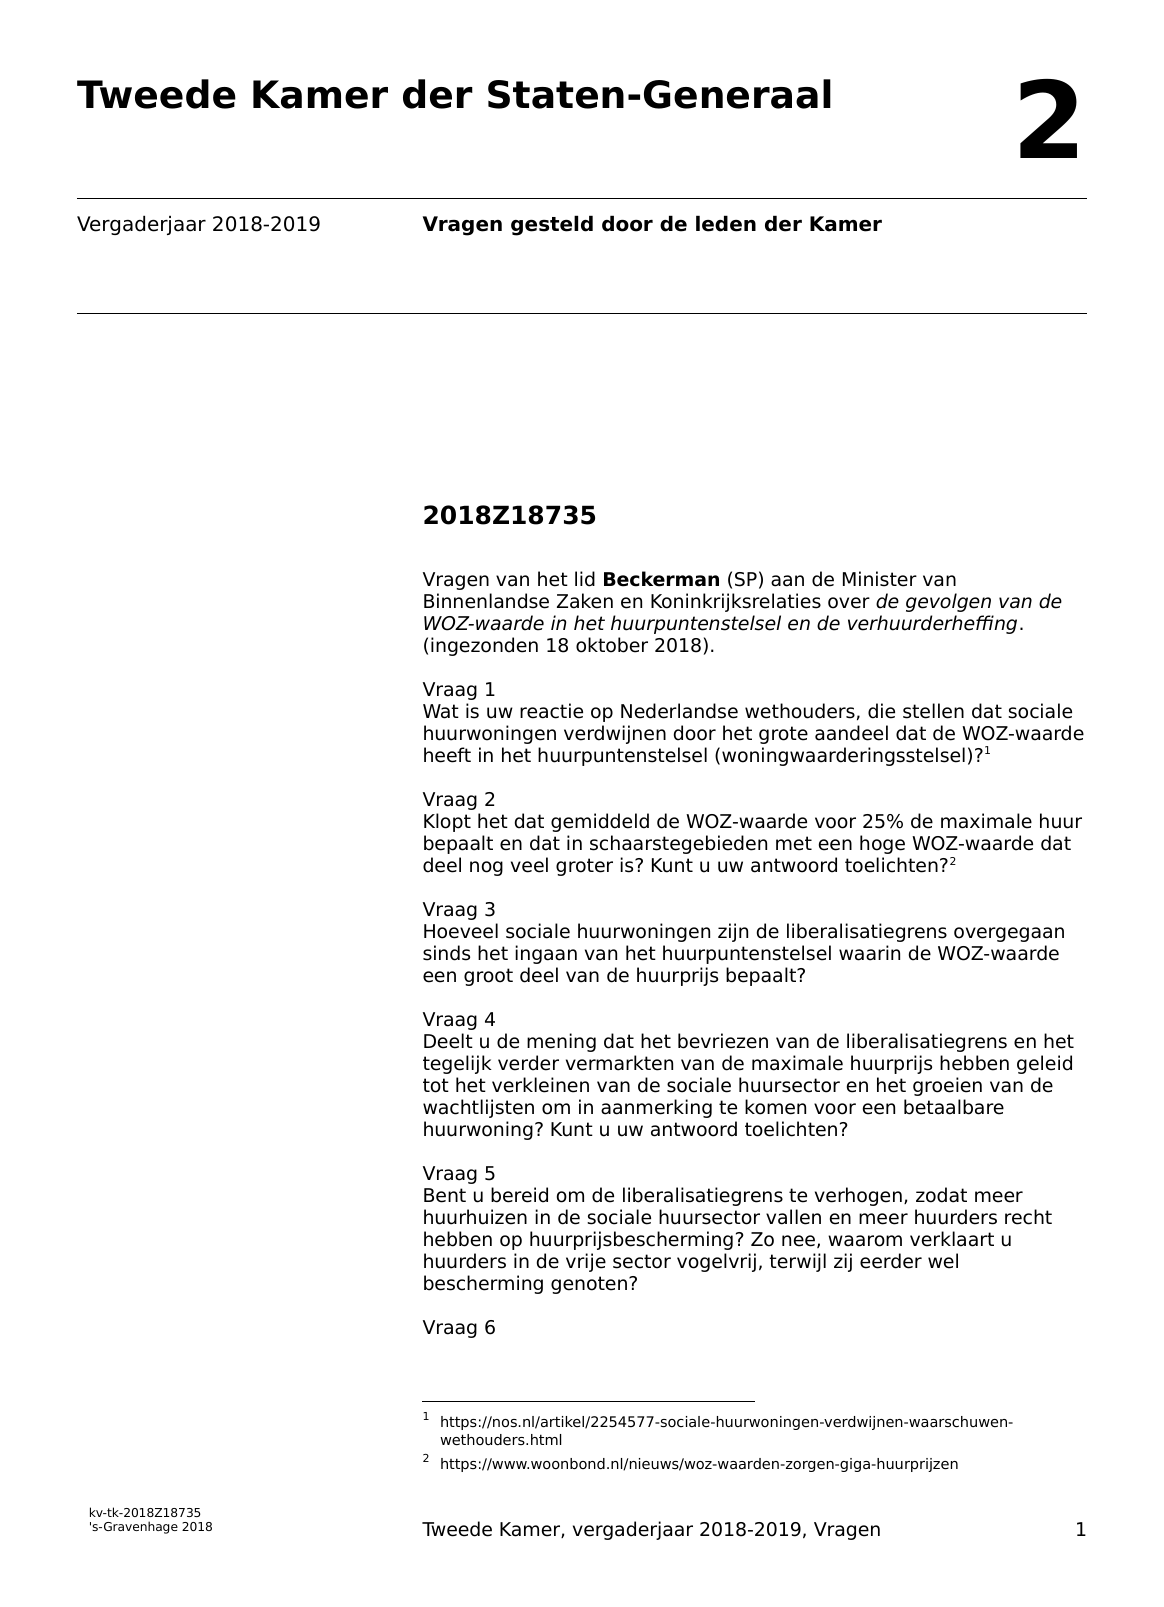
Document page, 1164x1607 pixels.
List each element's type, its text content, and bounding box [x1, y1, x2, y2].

text Klopt het dat gemiddeld de WOZ-waarde voor 25% de maximale huur bepaalt en dat in schaarstegebieden met een hoge WOZ-waarde dat deel nog veel groter is? Kunt u uw antwoord toelichten? [422, 811, 1087, 877]
text Wat is uw reactie op Nederlandse wethouders, die stellen dat sociale huurwoningen verdwijnen door het grote aandeel dat de WOZ-waarde heeft in het huurpuntenstelsel (woningwaarderingsstelsel)? [422, 701, 1087, 767]
text Vraag 6 [422, 1317, 1087, 1339]
text Vraag 3 [422, 899, 1087, 921]
text kv-tk-2018Z18735 [88, 1506, 323, 1520]
text https://nos.nl/artikel/2254577-sociale-huurwoningen-verdwijnen-waarschuwen-wethouders.html [422, 1410, 1087, 1449]
text Hoeveel sociale huurwoningen zijn de liberalisatiegrens overgegaan sinds het ingaan van het huurpuntenstelsel waarin de WOZ-waarde een groot deel van de huurprijs bepaalt? [422, 921, 1087, 987]
table_header 2 [886, 59, 1087, 198]
text 's-Gravenhage 2018 [88, 1520, 323, 1534]
text Vraag 1 [422, 679, 1087, 701]
table_cell Vragen gesteld door de leden der Kamer [422, 199, 1087, 313]
table_header Tweede Kamer der Staten-Generaal [77, 59, 886, 198]
text Bent u bereid om de liberalisatiegrens te verhogen, zodat meer huurhuizen in de sociale huursector vallen en meer huurders recht hebben op huurprijsbescherming? Zo nee, waarom verklaart u huurders in de vrije sector vogelvrij, terwijl zij eerder wel bescherming genoten? [422, 1185, 1087, 1295]
text 2018Z18735 [422, 501, 1087, 531]
text Vraag 5 [422, 1163, 1087, 1185]
table_cell Vergaderjaar 2018-2019 [77, 199, 422, 313]
text Deelt u de mening dat het bevriezen van de liberalisatiegrens en het tegelijk verder vermarkten van de maximale huurprijs hebben geleid tot het verkleinen van de sociale huursector en het groeien van de wachtlijsten om in aanmerking te komen voor een betaalbare huurwoning? Kunt u uw antwoord toelichten? [422, 1031, 1087, 1141]
text Vraag 4 [422, 1009, 1087, 1031]
text Vragen van het lid Beckerman (SP) aan de Minister van Binnenlandse Zaken en Koninkrijksrelaties over de gevolgen van de WOZ-waarde in het huurpuntenstelsel en de verhuurderheffing. (ingezonden 18 oktober 2018). [422, 569, 1087, 657]
text https://www.woonbond.nl/nieuws/woz-waarden-zorgen-giga-huurprijzen [422, 1452, 1087, 1474]
text Vraag 2 [422, 789, 1087, 811]
